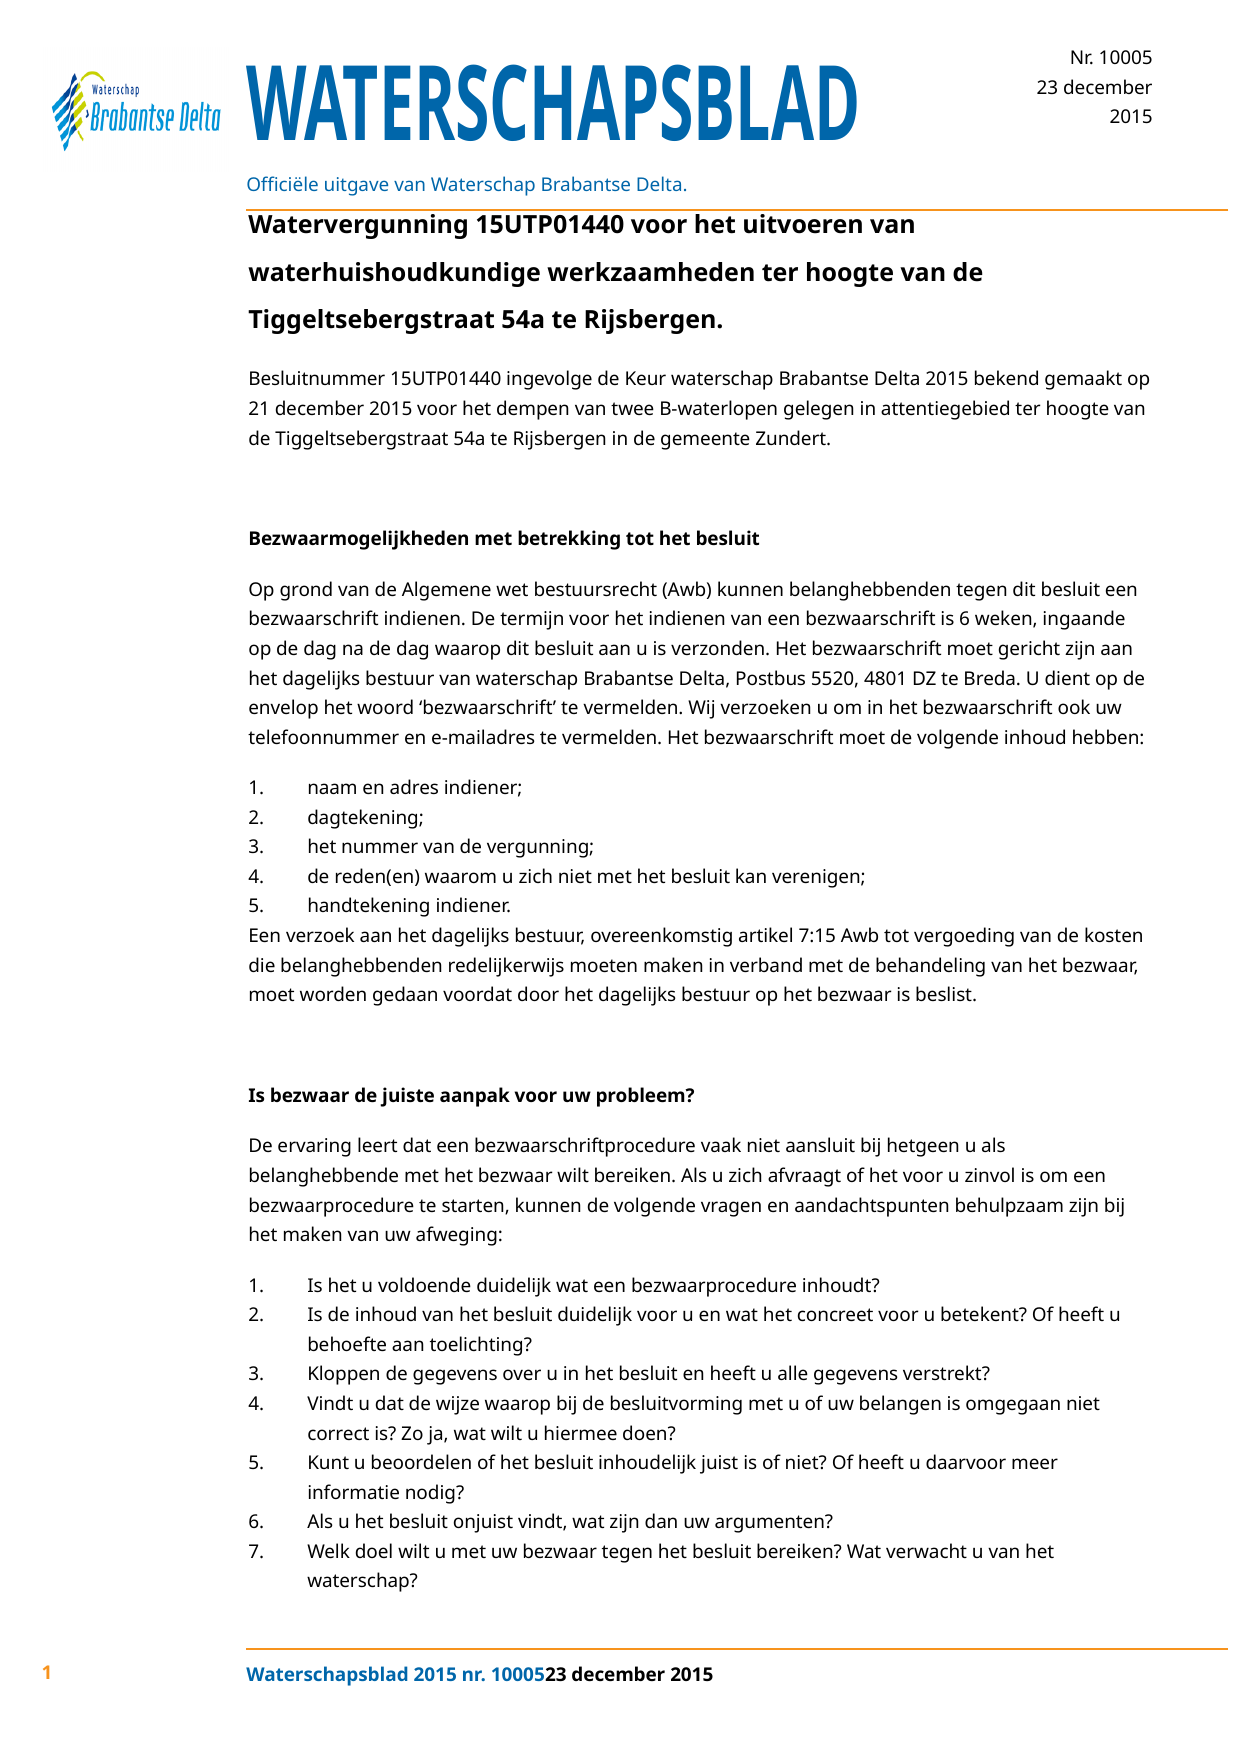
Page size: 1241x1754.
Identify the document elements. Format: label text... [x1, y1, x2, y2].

picture [41, 47, 231, 172]
list Als u het besluit onjuist vindt, wat zijn dan uw argumenten? [248, 1508, 1152, 1534]
text Is bezwaar de juiste aanpak voor uw probleem? [248, 1082, 1152, 1108]
text Watervergunning 15UTP01440 voor het uitvoeren van waterhuishoudkundige werkzaamheden ter hoogte van de Tiggeltsebergstraat 54a te Rijsbergen. [248, 211, 1152, 336]
text De ervaring leert dat een bezwaarschriftprocedure vaak niet aansluit bij hetgeen u als belanghebbende met het bezwaar wilt bereiken. Als u zich afvraagt of het voor u zinvol is om een bezwaarprocedure te starten, kunnen de volgende vragen en aandachtspunten behulpzaam zijn bij het maken van uw afweging: [248, 1133, 1152, 1247]
text Bezwaarmogelijkheden met betrekking tot het besluit [248, 526, 1152, 551]
list Is het u voldoende duidelijk wat een bezwaarprocedure inhoudt? [248, 1272, 1152, 1297]
list naam en adres indiener; [248, 774, 1152, 800]
text Besluitnummer 15UTP01440 ingevolge de Keur waterschap Brabantse Delta 2015 bekend gemaakt op 21 december 2015 voor het dempen van twee B-waterlopen gelegen in attentiegebied ter hoogte van de Tiggeltsebergstraat 54a te Rijsbergen in de gemeente Zundert. [248, 366, 1152, 450]
text Een verzoek aan het dagelijks bestuur, overeenkomstig artikel 7:15 Awb tot vergoeding van de kosten die belanghebbenden redelijkerwijs moeten maken in verband met de behandeling van het bezwaar, moet worden gedaan voordat door het dagelijks bestuur op het bezwaar is beslist. [248, 922, 1152, 1007]
list Welk doel wilt u met uw bezwaar tegen het besluit bereiken? Wat verwacht u van het waterschap? [248, 1538, 1152, 1593]
list handtekening indiener. [248, 893, 1152, 918]
list Is de inhoud van het besluit duidelijk voor u en wat het concreet voor u betekent? Of heeft u behoefte aan toelichting? [248, 1301, 1152, 1357]
list Kunt u beoordelen of het besluit inhoudelijk juist is of niet? Of heeft u daarvoor meer informatie nodig? [248, 1449, 1152, 1504]
list het nummer van de vergunning; [248, 833, 1152, 859]
list de reden(en) waarom u zich niet met het besluit kan verenigen; [248, 863, 1152, 889]
list dagtekening; [248, 804, 1152, 829]
list Kloppen de gegevens over u in het besluit en heeft u alle gegevens verstrekt? [248, 1361, 1152, 1386]
list Vindt u dat de wijze waarop bij de besluitvorming met u of uw belangen is omgegaan niet correct is? Zo ja, wat wilt u hiermee doen? [248, 1390, 1152, 1445]
text Op grond van de Algemene wet bestuursrecht (Awb) kunnen belanghebbenden tegen dit besluit een bezwaarschrift indienen. De termijn voor het indienen van een bezwaarschrift is 6 weken, ingaande op de dag na de dag waarop dit besluit aan u is verzonden. Het bezwaarschrift moet gericht zijn aan het dagelijks bestuur van waterschap Brabantse Delta, Postbus 5520, 4801 DZ te Breda. U dient op de envelop het woord ‘bezwaarschrift’ te vermelden. Wij verzoeken u om in het bezwaarschrift ook uw telefoonnummer en e‑mailadres te vermelden. Het bezwaarschrift moet de volgende inhoud hebben: [248, 576, 1152, 749]
